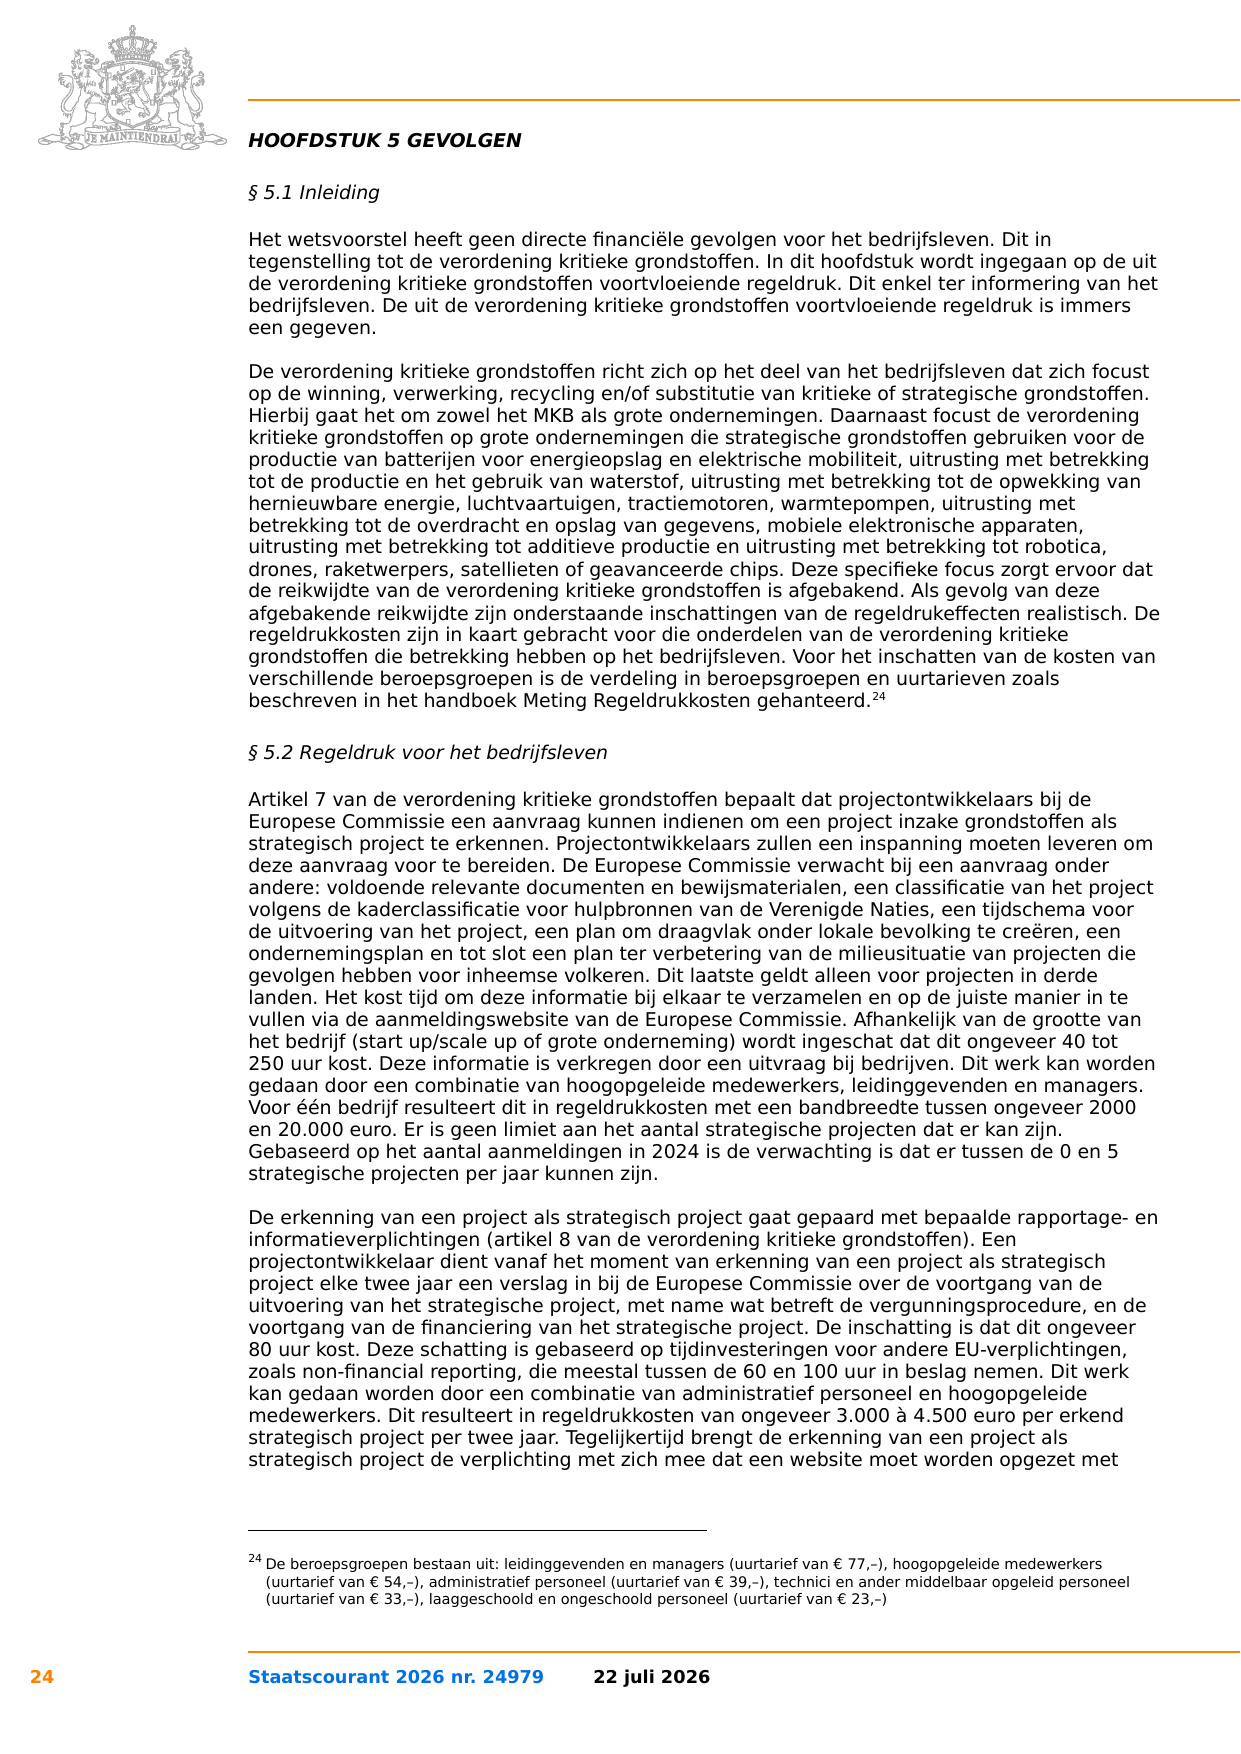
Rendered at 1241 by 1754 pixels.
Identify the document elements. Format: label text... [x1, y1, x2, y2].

text De erkenning van een project als strategisch project gaat gepaard met bepaalde rapportage- en informatieverplichtingen (artikel 8 van de verordening kritieke grondstoffen). Een projectontwikkelaar dient vanaf het moment van erkenning van een project als strategisch project elke twee jaar een verslag in bij de Europese Commissie over de voortgang van de uitvoering van het strategische project, met name wat betreft de vergunningsprocedure, en de voortgang van de financiering van het strategische project. De inschatting is dat dit ongeveer 80 uur kost. Deze schatting is gebaseerd op tijdinvesteringen voor andere EU-verplichtingen, zoals non-financial reporting, die meestal tussen de 60 en 100 uur in beslag nemen. Dit werk kan gedaan worden door een combinatie van administratief personeel en hoogopgeleide medewerkers. Dit resulteert in regeldrukkosten van ongeveer 3.000 à 4.500 euro per erkend strategisch project per twee jaar. Tegelijkertijd brengt de erkenning van een project als strategisch project de verplichting met zich mee dat een website moet worden opgezet met [248, 1207, 1163, 1471]
text Artikel 7 van de verordening kritieke grondstoffen bepaalt dat projectontwikkelaars bij de Europese Commissie een aanvraag kunnen indienen om een project inzake grondstoffen als strategisch project te erkennen. Projectontwikkelaars zullen een inspanning moeten leveren om deze aanvraag voor te bereiden. De Europese Commissie verwacht bij een aanvraag onder andere: voldoende relevante documenten en bewijsmaterialen, een classificatie van het project volgens de kaderclassificatie voor hulpbronnen van de Verenigde Naties, een tijdschema voor de uitvoering van het project, een plan om draagvlak onder lokale bevolking te creëren, een ondernemingsplan en tot slot een plan ter verbetering van de milieusituatie van projecten die gevolgen hebben voor inheemse volkeren. Dit laatste geldt alleen voor projecten in derde landen. Het kost tijd om deze informatie bij elkaar te verzamelen en op de juiste manier in te vullen via de aanmeldingswebsite van de Europese Commissie. Afhankelijk van de grootte van het bedrijf (start up/scale up of grote onderneming) wordt ingeschat dat dit ongeveer 40 tot 250 uur kost. Deze informatie is verkregen door een uitvraag bij bedrijven. Dit werk kan worden gedaan door een combinatie van hoogopgeleide medewerkers, leidinggevenden en managers. Voor één bedrijf resulteert dit in regeldrukkosten met een bandbreedte tussen ongeveer 2000 en 20.000 euro. Er is geen limiet aan het aantal strategische projecten dat er kan zijn. Gebaseerd op het aantal aanmeldingen in 2024 is de verwachting is dat er tussen de 0 en 5 strategische projecten per jaar kunnen zijn. [248, 789, 1163, 1185]
subtitle § 5.1 Inleiding [248, 182, 1163, 204]
text Het wetsvoorstel heeft geen directe financiële gevolgen voor het bedrijfsleven. Dit in tegenstelling tot de verordening kritieke grondstoffen. In dit hoofdstuk wordt ingegaan op de uit de verordening kritieke grondstoffen voortvloeiende regeldruk. Dit enkel ter informering van het bedrijfsleven. De uit de verordening kritieke grondstoffen voortvloeiende regeldruk is immers een gegeven. [248, 229, 1163, 339]
text De beroepsgroepen bestaan uit: leidinggevenden en managers (uurtarief van € 77,–), hoogopgeleide medewerkers (uurtarief van € 54,–), administratief personeel (uurtarief van € 39,–), technici en ander middelbaar opgeleid personeel (uurtarief van € 33,–), laaggeschoold en ongeschoold personeel (uurtarief van € 23,–) [248, 1552, 1163, 1608]
picture [38, 25, 227, 150]
subtitle § 5.2 Regeldruk voor het bedrijfsleven [248, 742, 1163, 764]
text De verordening kritieke grondstoffen richt zich op het deel van het bedrijfsleven dat zich focust op de winning, verwerking, recycling en/of substitutie van kritieke of strategische grondstoffen. Hierbij gaat het om zowel het MKB als grote ondernemingen. Daarnaast focust de verordening kritieke grondstoffen op grote ondernemingen die strategische grondstoffen gebruiken voor de productie van batterijen voor energieopslag en elektrische mobiliteit, uitrusting met betrekking tot de productie en het gebruik van waterstof, uitrusting met betrekking tot de opwekking van hernieuwbare energie, luchtvaartuigen, tractiemotoren, warmtepompen, uitrusting met betrekking tot de overdracht en opslag van gegevens, mobiele elektronische apparaten, uitrusting met betrekking tot additieve productie en uitrusting met betrekking tot robotica, drones, raketwerpers, satellieten of geavanceerde chips. Deze specifieke focus zorgt ervoor dat de reikwijdte van de verordening kritieke grondstoffen is afgebakend. Als gevolg van deze afgebakende reikwijdte zijn onderstaande inschattingen van de regeldrukeffecten realistisch. De regeldrukkosten zijn in kaart gebracht voor die onderdelen van de verordening kritieke grondstoffen die betrekking hebben op het bedrijfsleven. Voor het inschatten van de kosten van verschillende beroepsgroepen is de verdeling in beroepsgroepen en uurtarieven zoals beschreven in het handboek Meting Regeldrukkosten gehanteerd. [248, 361, 1163, 712]
subtitle HOOFDSTUK 5 GEVOLGEN [248, 130, 1163, 152]
